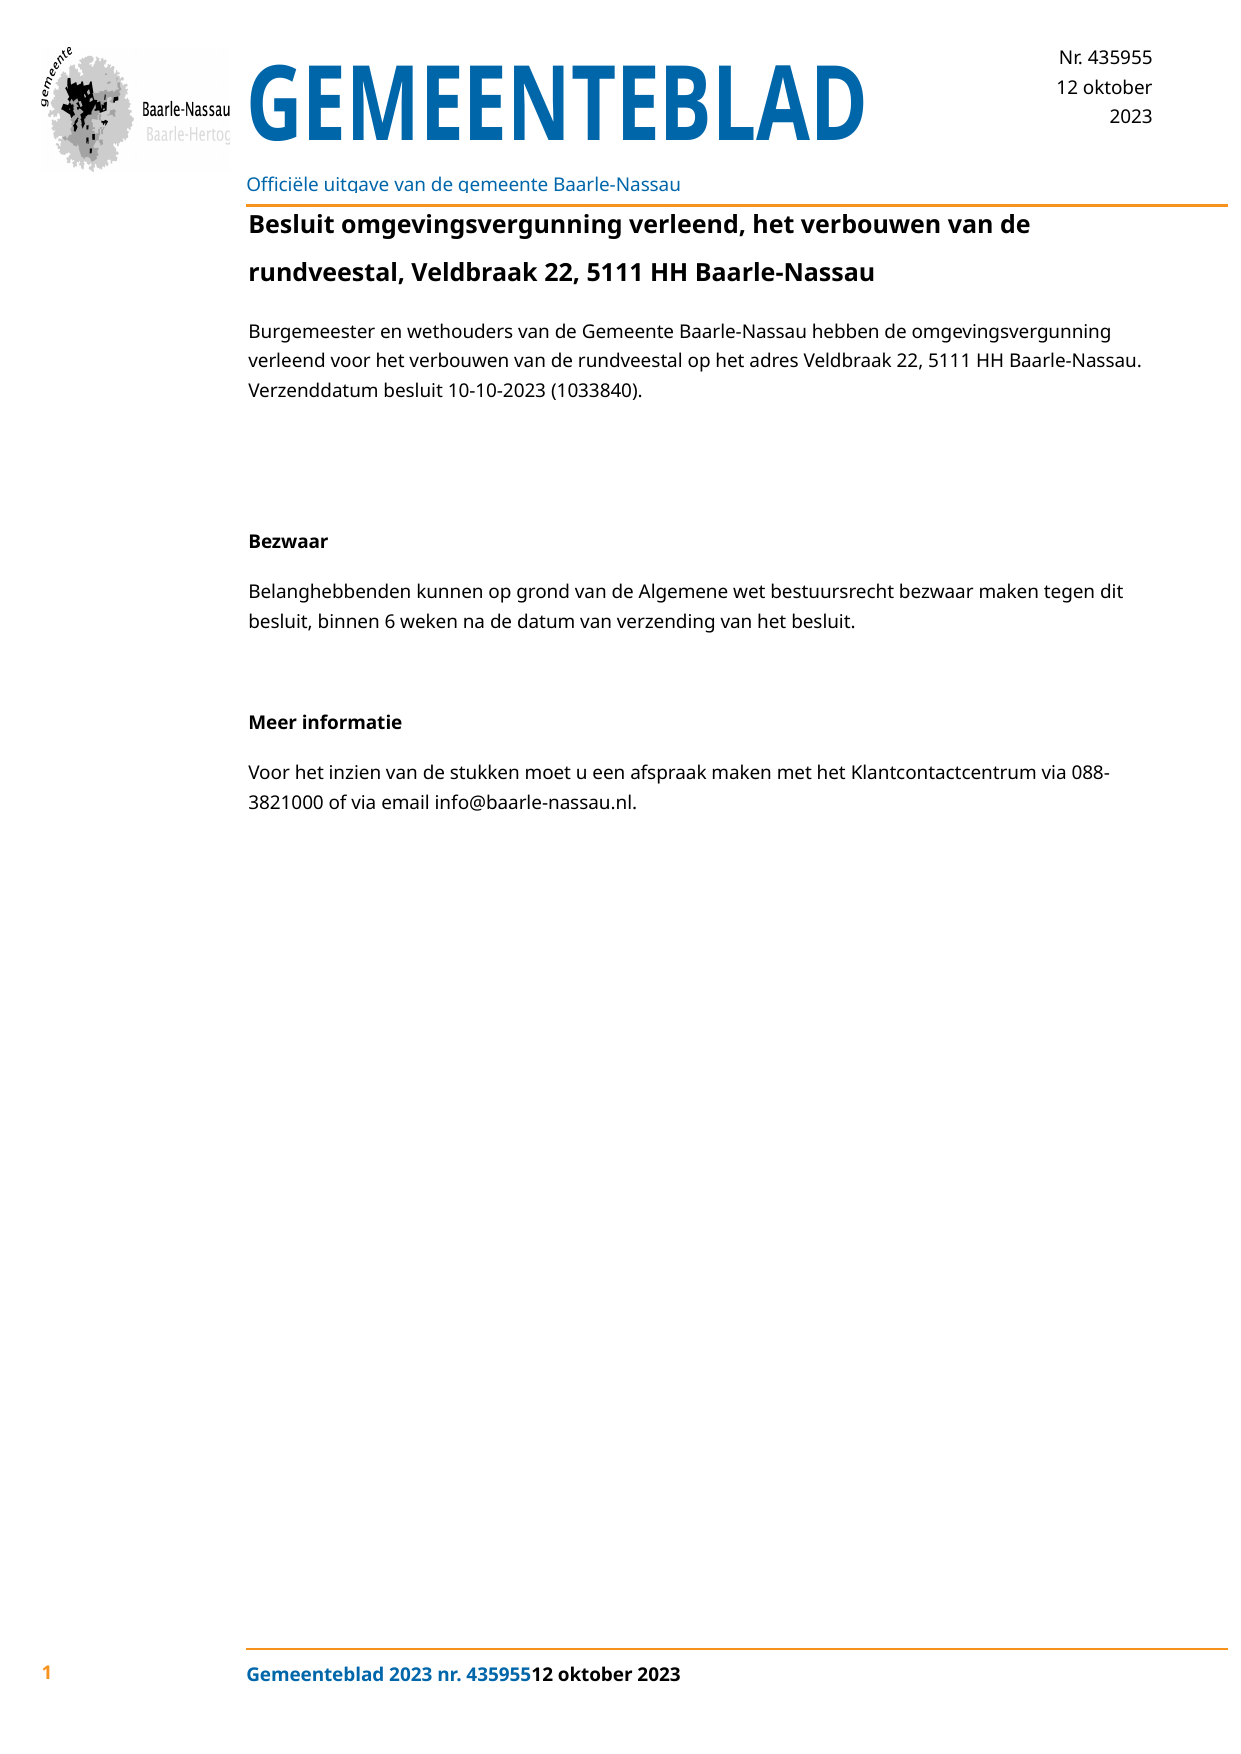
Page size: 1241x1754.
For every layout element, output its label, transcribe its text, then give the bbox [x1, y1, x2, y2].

text Burgemeester en wethouders van de Gemeente Baarle-Nassau hebben de omgevingsvergunning verleend voor het verbouwen van de rundveestal op het adres Veldbraak 22, 5111 HH Baarle-Nassau. Verzenddatum besluit 10-10-2023 (1033840). [248, 318, 1152, 403]
text Voor het inzien van de stukken moet u een afspraak maken met het Klantcontactcentrum via 088-3821000 of via email info@baarle-nassau.nl. [248, 759, 1152, 815]
text Belanghebbenden kunnen op grond van de Algemene wet bestuursrecht bezwaar maken tegen dit besluit, binnen 6 weken na de datum van verzending van het besluit. [248, 579, 1152, 634]
text Meer informatie [248, 709, 1152, 735]
text Bezwaar [248, 528, 1152, 554]
text Besluit omgevingsvergunning verleend, het verbouwen van de rundveestal, Veldbraak 22, 5111 HH Baarle-Nassau [248, 207, 1152, 288]
picture [41, 47, 231, 172]
